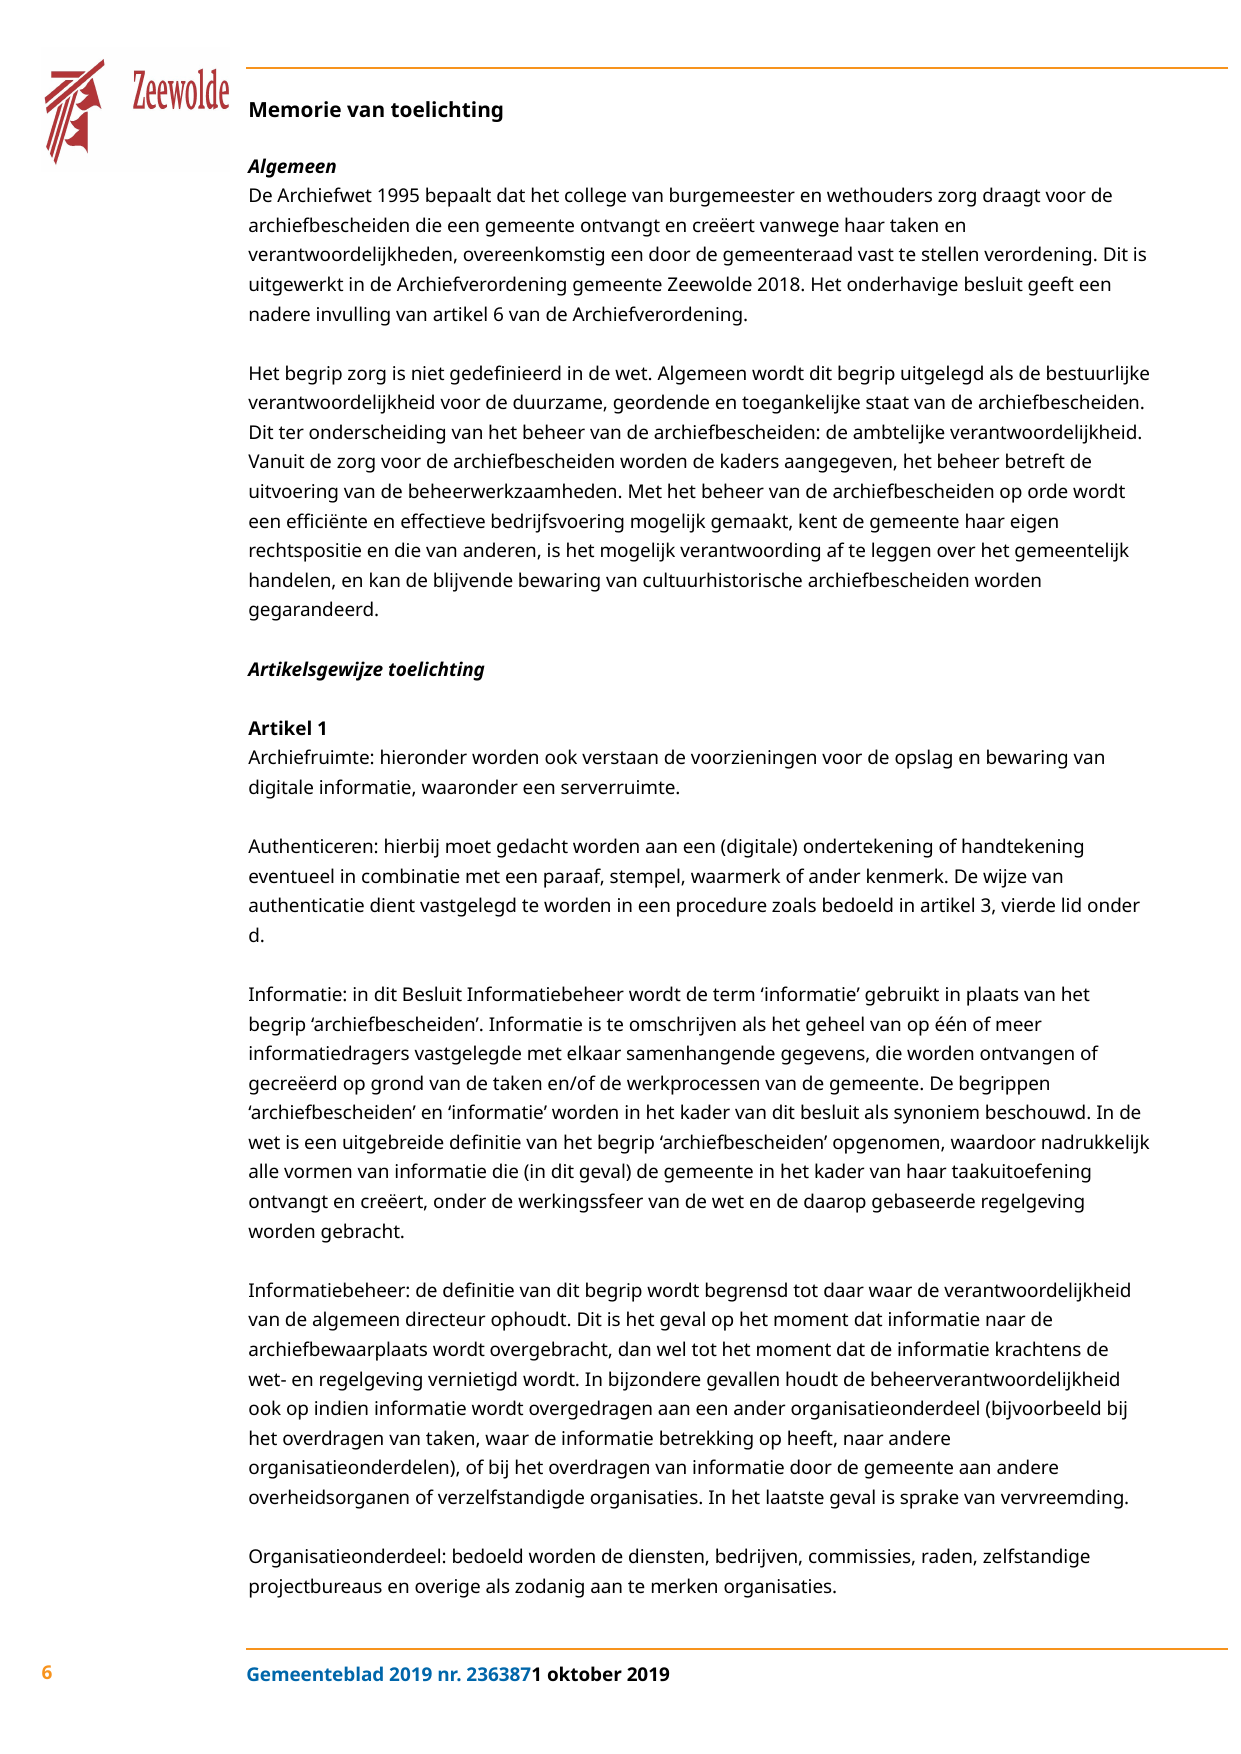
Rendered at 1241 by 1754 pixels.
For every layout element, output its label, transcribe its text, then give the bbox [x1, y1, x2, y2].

text Authenticeren: hierbij moet gedacht worden aan een (digitale) ondertekening of handtekening eventueel in combinatie met een paraaf, stempel, waarmerk of ander kenmerk. De wijze van authenticatie dient vastgelegd te worden in een procedure zoals bedoeld in artikel 3, vierde lid onder d. [248, 833, 1152, 948]
text Informatiebeheer: de definitie van dit begrip wordt begrensd tot daar waar de verantwoordelijkheid van de algemeen directeur ophoudt. Dit is het geval op het moment dat informatie naar de archiefbewaarplaats wordt overgebracht, dan wel tot het moment dat de informatie krachtens de wet- en regelgeving vernietigd wordt. In bijzondere gevallen houdt de beheerverantwoordelijkheid ook op indien informatie wordt overgedragen aan een ander organisatieonderdeel (bijvoorbeeld bij het overdragen van taken, waar de informatie betrekking op heeft, naar andere organisatieonderdelen), of bij het overdragen van informatie door de gemeente aan andere overheidsorganen of verzelfstandigde organisaties. In het laatste geval is sprake van vervreemding. [248, 1277, 1152, 1510]
text Archiefruimte: hieronder worden ook verstaan de voorzieningen voor de opslag en bewaring van digitale informatie, waaronder een serverruimte. [248, 744, 1152, 800]
text Artikel 1 [248, 715, 1152, 741]
text Organisatieonderdeel: bedoeld worden de diensten, bedrijven, commissies, raden, zelfstandige projectbureaus en overige als zodanig aan te merken organisaties. [248, 1543, 1152, 1599]
text De Archiefwet 1995 bepaalt dat het college van burgemeester en wethouders zorg draagt voor de archiefbescheiden die een gemeente ontvangt en creëert vanwege haar taken en verantwoordelijkheden, overeenkomstig een door de gemeenteraad vast te stellen verordening. Dit is uitgewerkt in de Archiefverordening gemeente Zeewolde 2018. Het onderhavige besluit geeft een nadere invulling van artikel 6 van de Archiefverordening. [248, 182, 1152, 327]
text Algemeen [248, 153, 1152, 179]
text Informatie: in dit Besluit Informatiebeheer wordt de term ‘informatie’ gebruikt in plaats van het begrip ‘archiefbescheiden’. Informatie is te omschrijven als het geheel van op één of meer informatiedragers vastgelegde met elkaar samenhangende gegevens, die worden ontvangen of gecreëerd op grond van de taken en/of de werkprocessen van de gemeente. De begrippen ‘archiefbescheiden’ en ‘informatie’ worden in het kader van dit besluit als synoniem beschouwd. In de wet is een uitgebreide definitie van het begrip ‘archiefbescheiden’ opgenomen, waardoor nadrukkelijk alle vormen van informatie die (in dit geval) de gemeente in het kader van haar taakuitoefening ontvangt en creëert, onder de werkingssfeer van de wet en de daarop gebaseerde regelgeving worden gebracht. [248, 981, 1152, 1244]
text Artikelsgewijze toelichting [248, 656, 1152, 682]
text Memorie van toelichting [248, 95, 1152, 123]
text Het begrip zorg is niet gedefinieerd in de wet. Algemeen wordt dit begrip uitgelegd als de bestuurlijke verantwoordelijkheid voor de duurzame, geordende en toegankelijke staat van de archiefbescheiden. Dit ter onderscheiding van het beheer van de archiefbescheiden: de ambtelijke verantwoordelijkheid. Vanuit de zorg voor de archiefbescheiden worden de kaders aangegeven, het beheer betreft de uitvoering van de beheerwerkzaamheden. Met het beheer van de archiefbescheiden op orde wordt een efficiënte en effectieve bedrijfsvoering mogelijk gemaakt, kent de gemeente haar eigen rechtspositie en die van anderen, is het mogelijk verantwoording af te leggen over het gemeentelijk handelen, en kan de blijvende bewaring van cultuurhistorische archiefbescheiden worden gegarandeerd. [248, 360, 1152, 622]
picture [41, 47, 231, 172]
